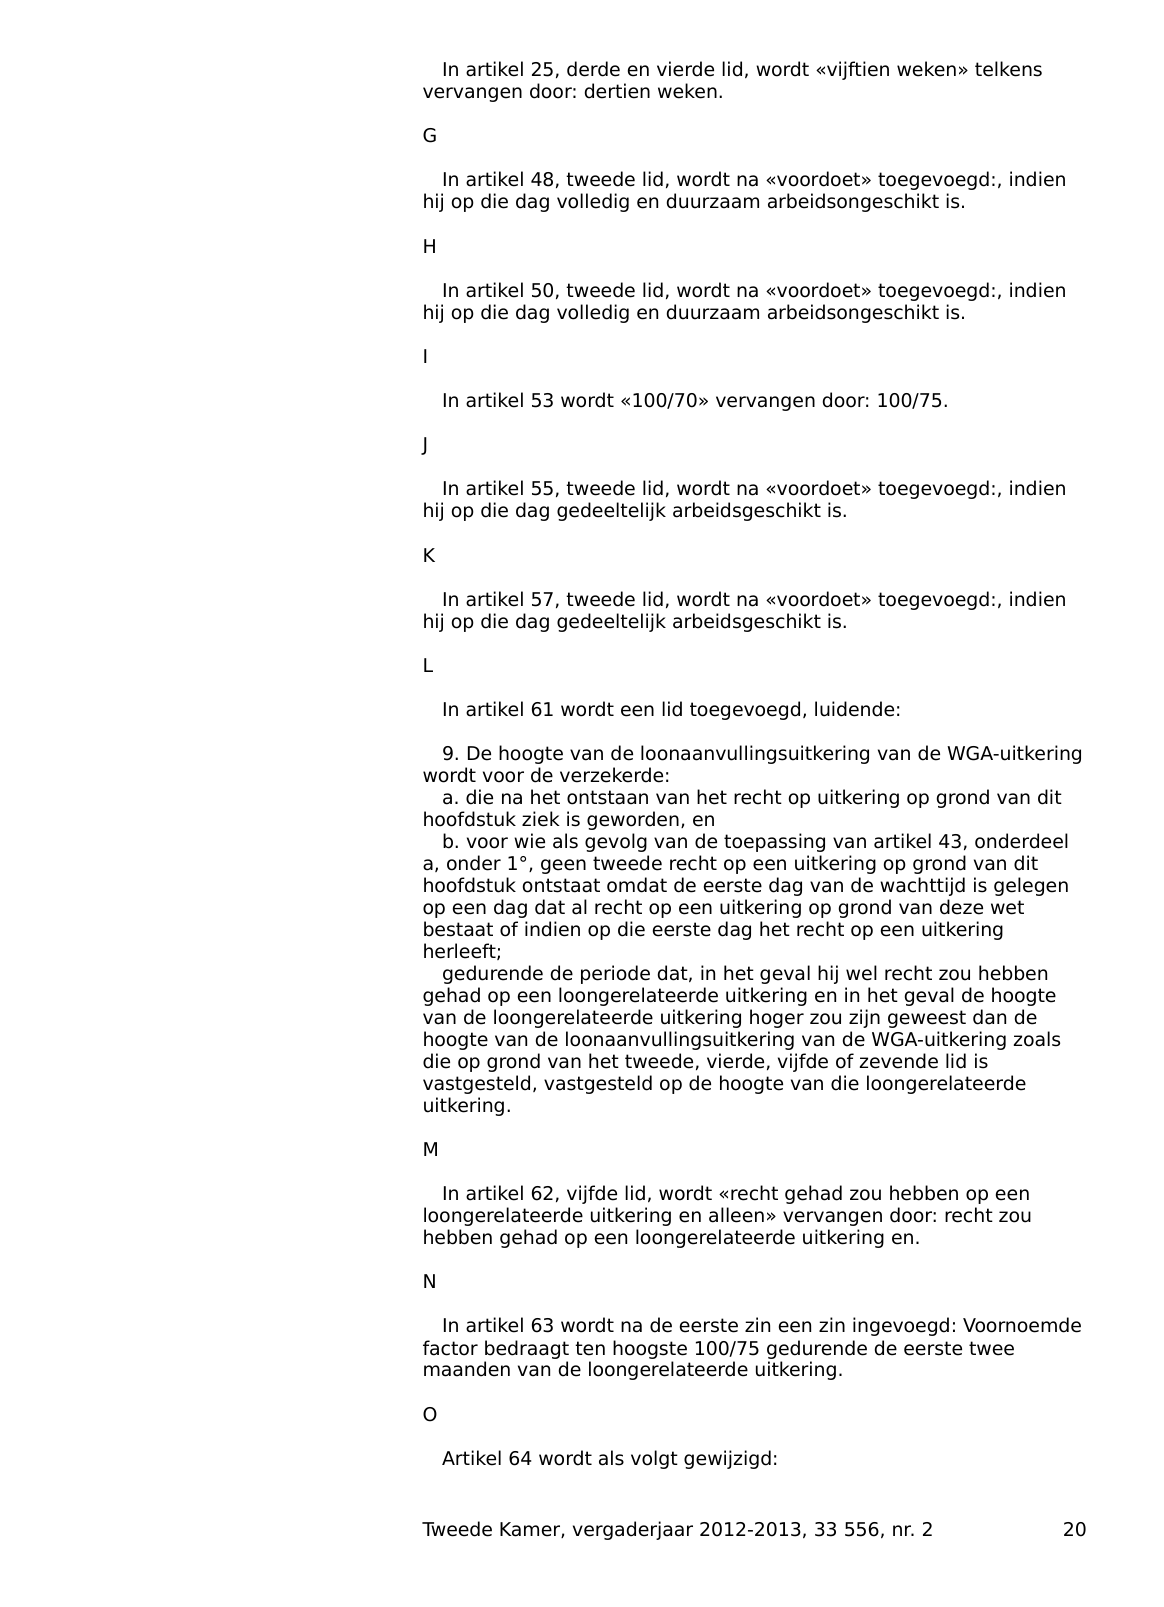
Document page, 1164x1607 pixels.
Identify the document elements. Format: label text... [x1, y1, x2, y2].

text In artikel 61 wordt een lid toegevoegd, luidende: [422, 699, 1087, 721]
text 9. De hoogte van de loonaanvullingsuitkering van de WGA-uitkering wordt voor de verzekerde: [422, 743, 1087, 787]
text N [422, 1271, 1087, 1293]
text b. voor wie als gevolg van de toepassing van artikel 43, onderdeel a, onder 1°, geen tweede recht op een uitkering op grond van dit hoofdstuk ontstaat omdat de eerste dag van de wachttijd is gelegen op een dag dat al recht op een uitkering op grond van deze wet bestaat of indien op die eerste dag het recht op een uitkering herleeft; [422, 831, 1087, 963]
text In artikel 57, tweede lid, wordt na «voordoet» toegevoegd:, indien hij op die dag gedeeltelijk arbeidsgeschikt is. [422, 589, 1087, 633]
text H [422, 236, 1087, 257]
text In artikel 62, vijfde lid, wordt «recht gehad zou hebben op een loongerelateerde uitkering en alleen» vervangen door: recht zou hebben gehad op een loongerelateerde uitkering en. [422, 1183, 1087, 1249]
text a. die na het ontstaan van het recht op uitkering op grond van dit hoofdstuk ziek is geworden, en [422, 787, 1087, 831]
text In artikel 55, tweede lid, wordt na «voordoet» toegevoegd:, indien hij op die dag gedeeltelijk arbeidsgeschikt is. [422, 478, 1087, 522]
text In artikel 53 wordt «100/70» vervangen door: 100/75. [422, 390, 1087, 412]
text M [422, 1139, 1087, 1161]
text O [422, 1403, 1087, 1426]
text In artikel 48, tweede lid, wordt na «voordoet» toegevoegd:, indien hij op die dag volledig en duurzaam arbeidsongeschikt is. [422, 169, 1087, 213]
text K [422, 544, 1087, 566]
text J [422, 434, 1087, 456]
text Artikel 64 wordt als volgt gewijzigd: [422, 1448, 1087, 1470]
text In artikel 25, derde en vierde lid, wordt «vijftien weken» telkens vervangen door: dertien weken. [422, 59, 1087, 103]
text In artikel 63 wordt na de eerste zin een zin ingevoegd: Voornoemde factor bedraagt ten hoogste 100/75 gedurende de eerste twee maanden van de loongerelateerde uitkering. [422, 1315, 1087, 1381]
text G [422, 125, 1087, 147]
text In artikel 50, tweede lid, wordt na «voordoet» toegevoegd:, indien hij op die dag volledig en duurzaam arbeidsongeschikt is. [422, 280, 1087, 324]
text L [422, 655, 1087, 677]
text gedurende de periode dat, in het geval hij wel recht zou hebben gehad op een loongerelateerde uitkering en in het geval de hoogte van de loongerelateerde uitkering hoger zou zijn geweest dan de hoogte van de loonaanvullingsuitkering van de WGA-uitkering zoals die op grond van het tweede, vierde, vijfde of zevende lid is vastgesteld, vastgesteld op de hoogte van die loongerelateerde uitkering. [422, 963, 1087, 1117]
text I [422, 346, 1087, 368]
